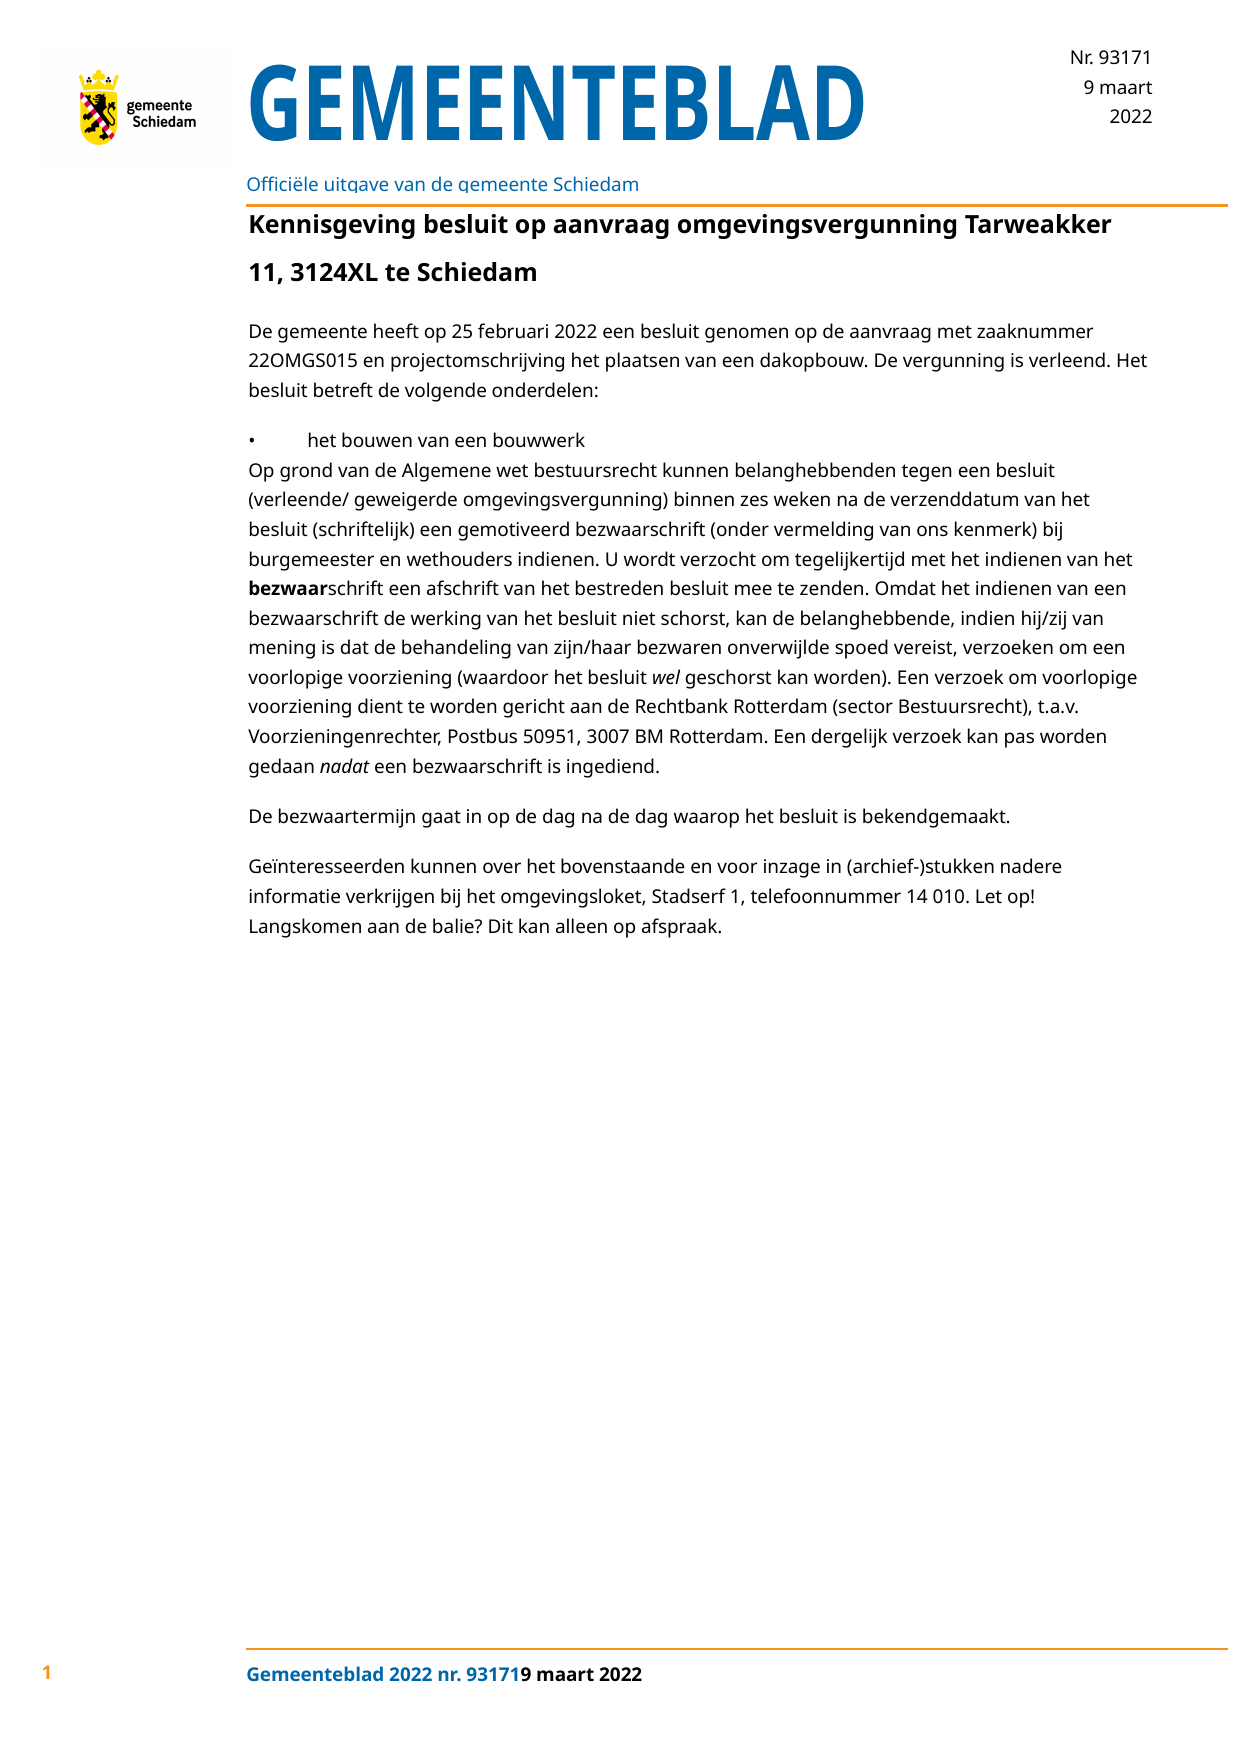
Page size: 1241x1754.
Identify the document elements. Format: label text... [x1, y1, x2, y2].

text De gemeente heeft op 25 februari 2022 een besluit genomen op de aanvraag met zaaknummer 22OMGS015 en projectomschrijving het plaatsen van een dakopbouw. De vergunning is verleend. Het besluit betreft de volgende onderdelen: [248, 318, 1152, 403]
text De bezwaartermijn gaat in op de dag na de dag waarop het besluit is bekendgemaakt. [248, 803, 1152, 829]
list het bouwen van een bouwwerk [248, 427, 1152, 453]
text Op grond van de Algemene wet bestuursrecht kunnen belanghebbenden tegen een besluit (verleende/ geweigerde omgevingsvergunning) binnen zes weken na de verzenddatum van het besluit (schriftelijk) een gemotiveerd bezwaarschrift (onder vermelding van ons kenmerk) bij burgemeester en wethouders indienen. U wordt verzocht om tegelijkertijd met het indienen van het bezwaarschrift een afschrift van het bestreden besluit mee te zenden. Omdat het indienen van een bezwaarschrift de werking van het besluit niet schorst, kan de belanghebbende, indien hij/zij van mening is dat de behandeling van zijn/haar bezwaren onverwijlde spoed vereist, verzoeken om een voorlopige voorziening (waardoor het besluit wel geschorst kan worden). Een verzoek om voorlopige voorziening dient te worden gericht aan de Rechtbank Rotterdam (sector Bestuursrecht), t.a.v. Voorzieningenrechter, Postbus 50951, 3007 BM Rotterdam. Een dergelijk verzoek kan pas worden gedaan nadat een bezwaarschrift is ingediend. [248, 457, 1152, 779]
picture [41, 47, 231, 172]
text Kennisgeving besluit op aanvraag omgevingsvergunning Tarweakker 11, 3124XL te Schiedam [248, 207, 1152, 288]
text Geïnteresseerden kunnen over het bovenstaande en voor inzage in (archief-)stukken nadere informatie verkrijgen bij het omgevingsloket, Stadserf 1, telefoonnummer 14 010. Let op! Langskomen aan de balie? Dit kan alleen op afspraak. [248, 854, 1152, 939]
